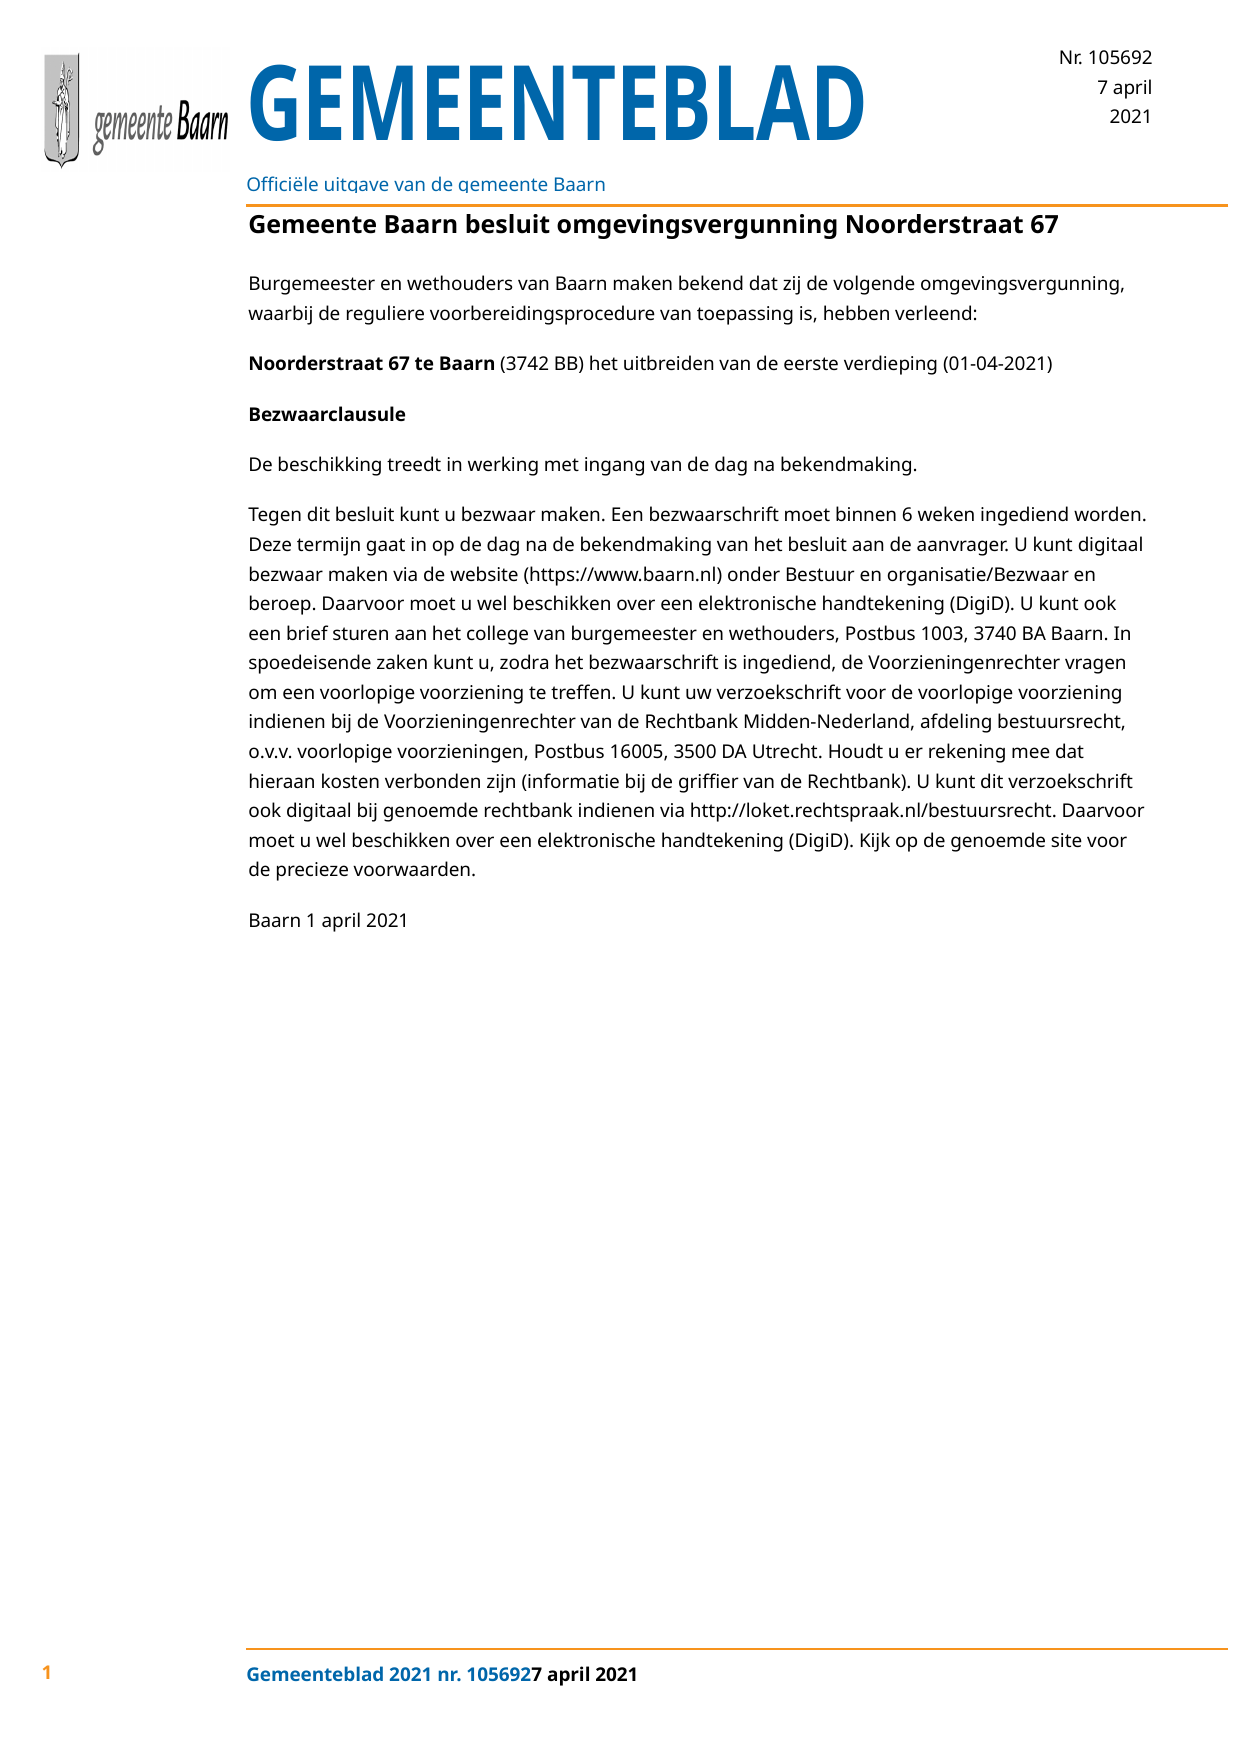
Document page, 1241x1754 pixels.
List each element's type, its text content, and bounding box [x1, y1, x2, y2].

text Noorderstraat 67 te Baarn (3742 BB) het uitbreiden van de eerste verdieping (01-04-2021) [248, 350, 1152, 376]
text Burgemeester en wethouders van Baarn maken bekend dat zij de volgende omgevingsvergunning, waarbij de reguliere voorbereidingsprocedure van toepassing is, hebben verleend: [248, 270, 1152, 326]
text Gemeente Baarn besluit omgevingsvergunning Noorderstraat 67 [248, 207, 1152, 241]
text Tegen dit besluit kunt u bezwaar maken. Een bezwaarschrift moet binnen 6 weken ingediend worden. Deze termijn gaat in op de dag na de bekendmaking van het besluit aan de aanvrager. U kunt digitaal bezwaar maken via de website (https://www.baarn.nl) onder Bestuur en organisatie/Bezwaar en beroep. Daarvoor moet u wel beschikken over een elektronische handtekening (DigiD). U kunt ook een brief sturen aan het college van burgemeester en wethouders, Postbus 1003, 3740 BA Baarn. In spoedeisende zaken kunt u, zodra het bezwaarschrift is ingediend, de Voorzieningenrechter vragen om een voorlopige voorziening te treffen. U kunt uw verzoekschrift voor de voorlopige voorziening indienen bij de Voorzieningenrechter van de Rechtbank Midden-Nederland, afdeling bestuursrecht, o.v.v. voorlopige voorzieningen, Postbus 16005, 3500 DA Utrecht. Houdt u er rekening mee dat hieraan kosten verbonden zijn (informatie bij de griffier van de Rechtbank). U kunt dit verzoekschrift ook digitaal bij genoemde rechtbank indienen via http://loket.rechtspraak.nl/bestuursrecht. Daarvoor moet u wel beschikken over een elektronische handtekening (DigiD). Kijk op de genoemde site voor de precieze voorwaarden. [248, 502, 1152, 882]
picture [41, 47, 231, 172]
text Baarn 1 april 2021 [248, 907, 1152, 933]
text De beschikking treedt in werking met ingang van de dag na bekendmaking. [248, 451, 1152, 477]
text Bezwaarclausule [248, 401, 1152, 426]
